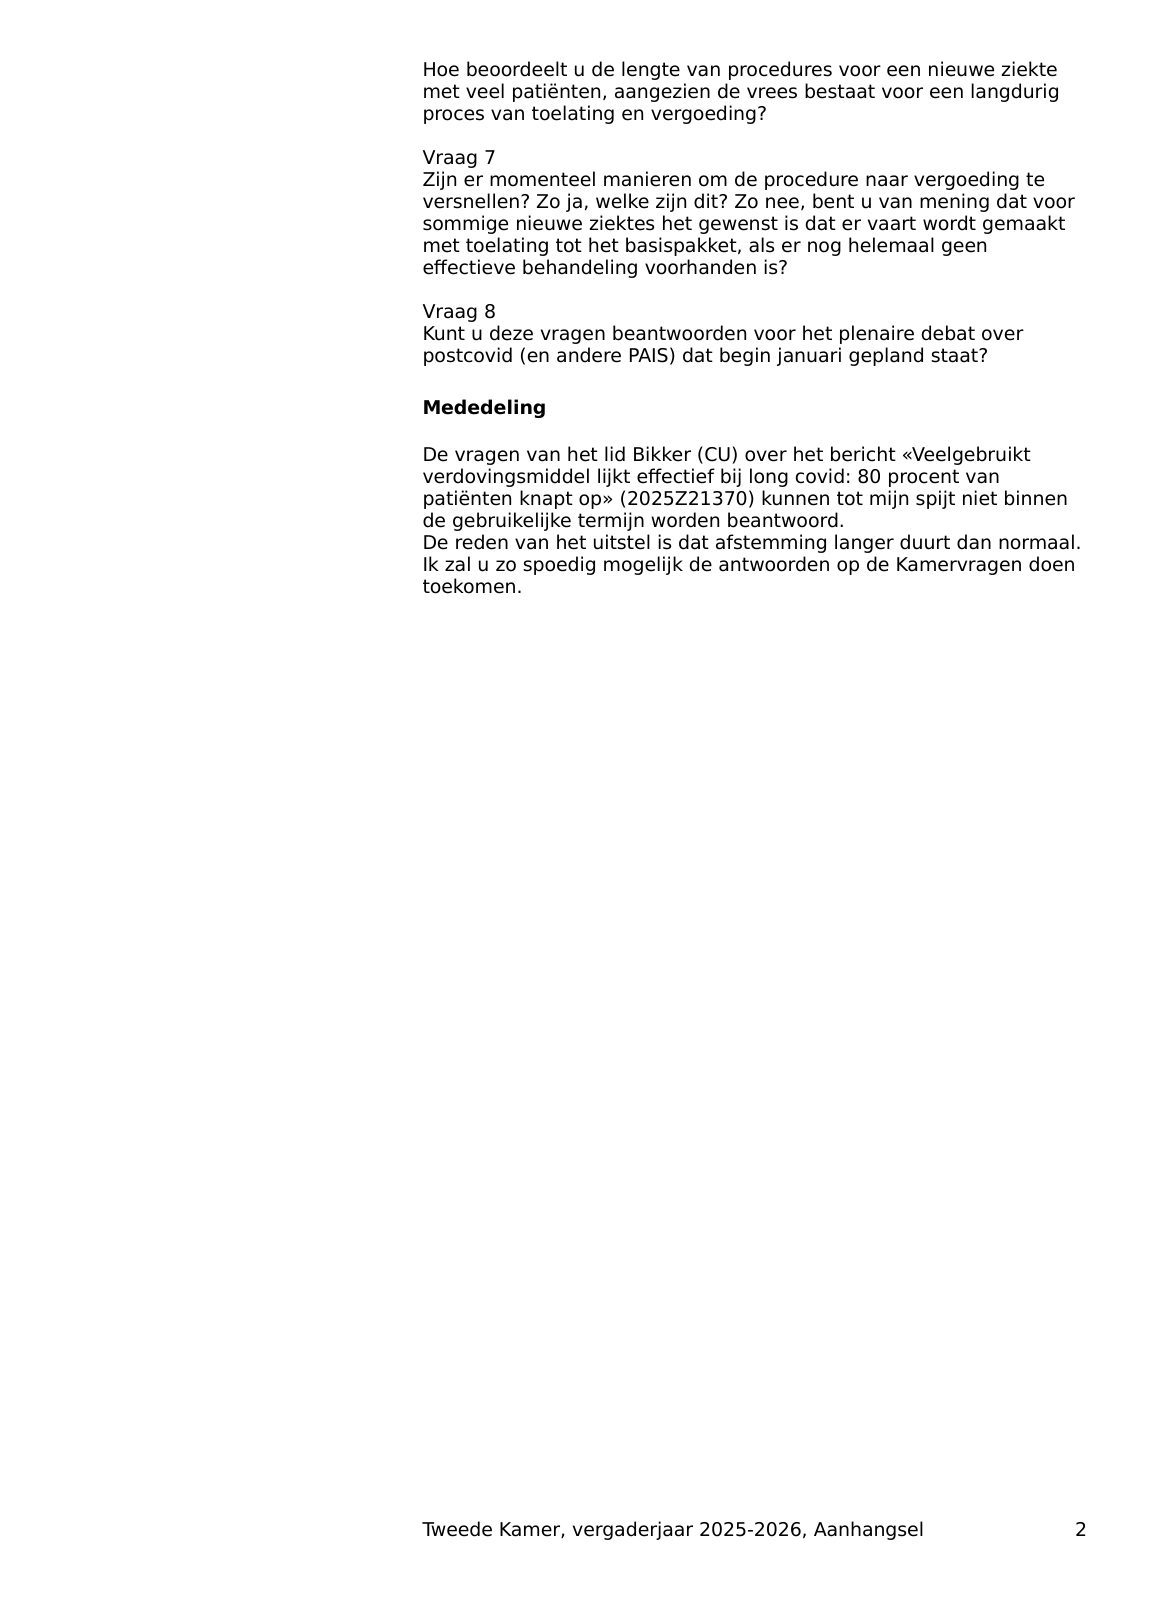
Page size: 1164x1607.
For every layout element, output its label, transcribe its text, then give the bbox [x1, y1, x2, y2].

text De reden van het uitstel is dat afstemming langer duurt dan normaal. [422, 532, 1087, 554]
text De vragen van het lid Bikker (CU) over het bericht «Veelgebruikt verdovingsmiddel lijkt effectief bij long covid: 80 procent van patiënten knapt op» (2025Z21370) kunnen tot mijn spijt niet binnen de gebruikelijke termijn worden beantwoord. [422, 444, 1087, 532]
text Vraag 7 [422, 147, 1087, 169]
text Kunt u deze vragen beantwoorden voor het plenaire debat over postcovid (en andere PAIS) dat begin januari gepland staat? [422, 323, 1087, 367]
text Hoe beoordeelt u de lengte van procedures voor een nieuwe ziekte met veel patiënten, aangezien de vrees bestaat voor een langdurig proces van toelating en vergoeding? [422, 59, 1087, 125]
text Ik zal u zo spoedig mogelijk de antwoorden op de Kamervragen doen toekomen. [422, 554, 1087, 598]
subtitle Mededeling [422, 397, 1087, 419]
text Zijn er momenteel manieren om de procedure naar vergoeding te versnellen? Zo ja, welke zijn dit? Zo nee, bent u van mening dat voor sommige nieuwe ziektes het gewenst is dat er vaart wordt gemaakt met toelating tot het basispakket, als er nog helemaal geen effectieve behandeling voorhanden is? [422, 169, 1087, 279]
text Vraag 8 [422, 301, 1087, 323]
